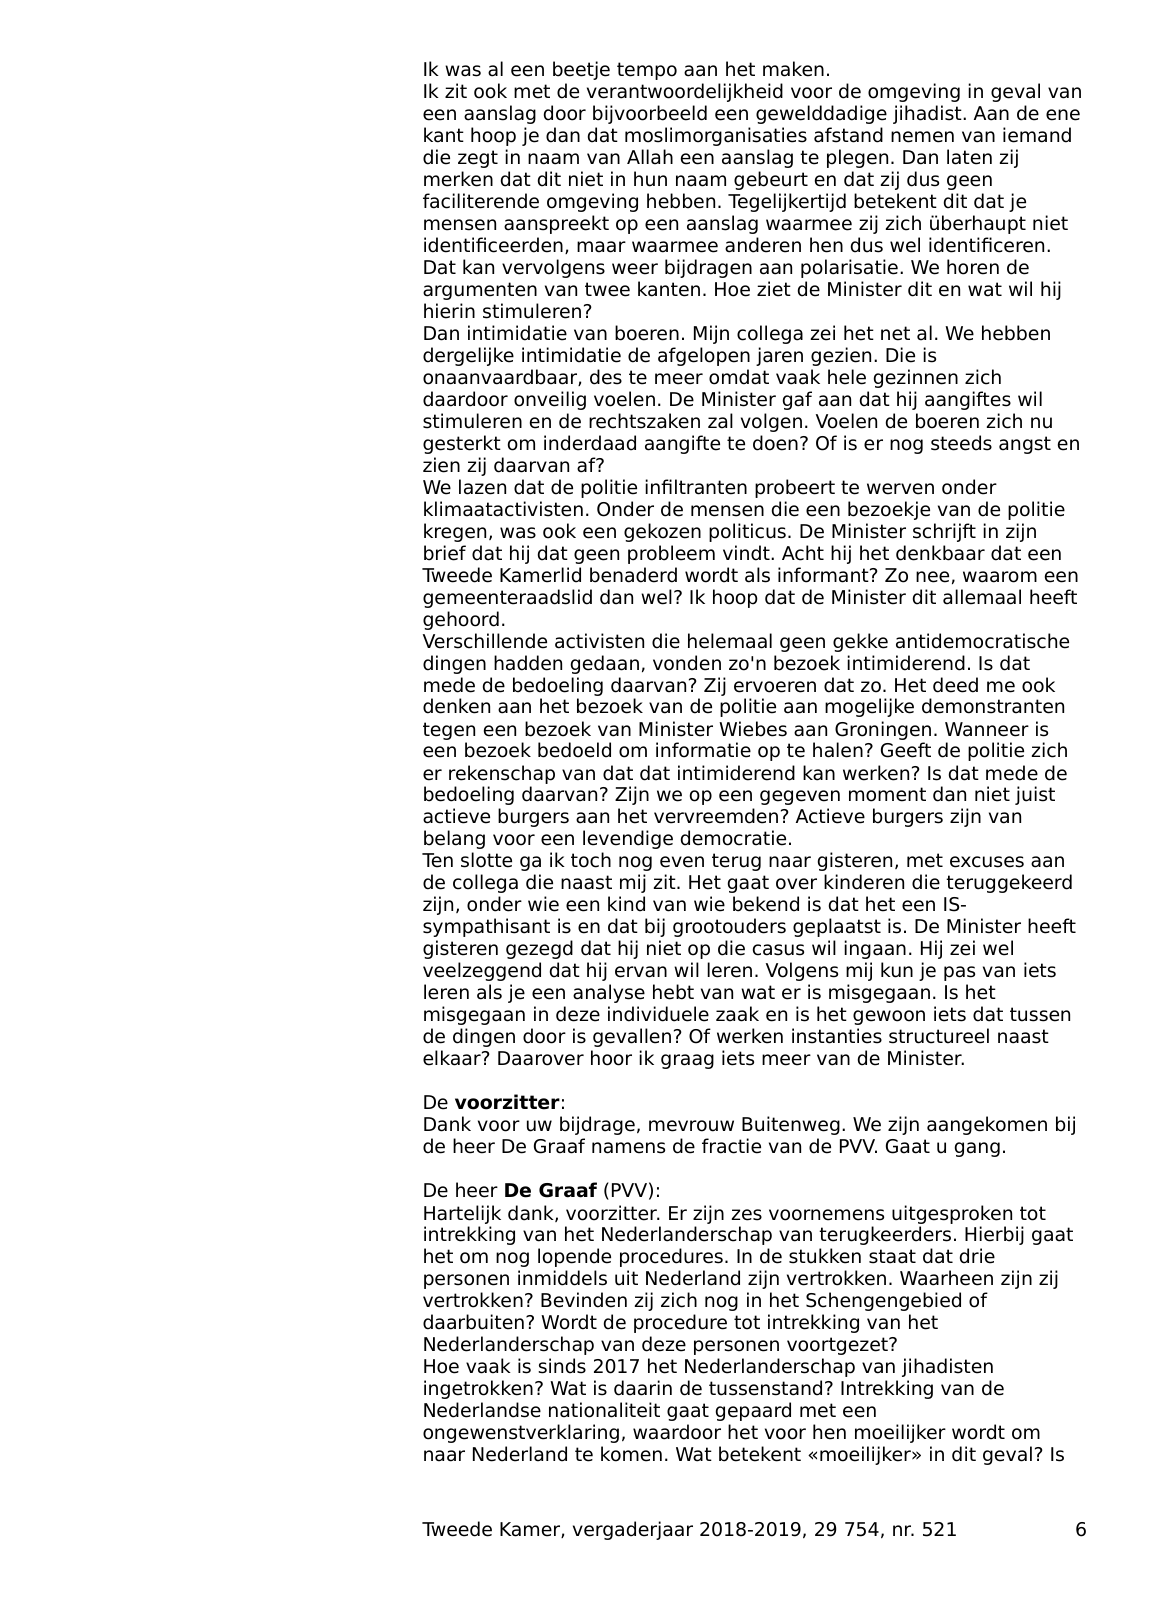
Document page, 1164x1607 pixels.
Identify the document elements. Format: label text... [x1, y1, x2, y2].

text Dank voor uw bijdrage, mevrouw Buitenweg. We zijn aangekomen bij de heer De Graaf namens de fractie van de PVV. Gaat u gang. [422, 1114, 1087, 1158]
text Dan intimidatie van boeren. Mijn collega zei het net al. We hebben dergelijke intimidatie de afgelopen jaren gezien. Die is onaanvaardbaar, des te meer omdat vaak hele gezinnen zich daardoor onveilig voelen. De Minister gaf aan dat hij aangiftes wil stimuleren en de rechtszaken zal volgen. Voelen de boeren zich nu gesterkt om inderdaad aangifte te doen? Of is er nog steeds angst en zien zij daarvan af? [422, 323, 1087, 477]
text De heer De Graaf (PVV): [422, 1180, 1087, 1202]
text Ik was al een beetje tempo aan het maken. [422, 59, 1087, 81]
text Verschillende activisten die helemaal geen gekke antidemocratische dingen hadden gedaan, vonden zo'n bezoek intimiderend. Is dat mede de bedoeling daarvan? Zij ervoeren dat zo. Het deed me ook denken aan het bezoek van de politie aan mogelijke demonstranten tegen een bezoek van Minister Wiebes aan Groningen. Wanneer is een bezoek bedoeld om informatie op te halen? Geeft de politie zich er rekenschap van dat dat intimiderend kan werken? Is dat mede de bedoeling daarvan? Zijn we op een gegeven moment dan niet juist actieve burgers aan het vervreemden? Actieve burgers zijn van belang voor een levendige democratie. [422, 631, 1087, 850]
text Hoe vaak is sinds 2017 het Nederlanderschap van jihadisten ingetrokken? Wat is daarin de tussenstand? Intrekking van de Nederlandse nationaliteit gaat gepaard met een ongewenstverklaring, waardoor het voor hen moeilijker wordt om naar Nederland te komen. Wat betekent «moeilijker» in dit geval? Is [422, 1356, 1087, 1466]
text We lazen dat de politie infiltranten probeert te werven onder klimaatactivisten. Onder de mensen die een bezoekje van de politie kregen, was ook een gekozen politicus. De Minister schrijft in zijn brief dat hij dat geen probleem vindt. Acht hij het denkbaar dat een Tweede Kamerlid benaderd wordt als informant? Zo nee, waarom een gemeenteraadslid dan wel? Ik hoop dat de Minister dit allemaal heeft gehoord. [422, 477, 1087, 631]
text Hartelijk dank, voorzitter. Er zijn zes voornemens uitgesproken tot intrekking van het Nederlanderschap van terugkeerders. Hierbij gaat het om nog lopende procedures. In de stukken staat dat drie personen inmiddels uit Nederland zijn vertrokken. Waarheen zijn zij vertrokken? Bevinden zij zich nog in het Schengengebied of daarbuiten? Wordt de procedure tot intrekking van het Nederlanderschap van deze personen voortgezet? [422, 1202, 1087, 1356]
text Ten slotte ga ik toch nog even terug naar gisteren, met excuses aan de collega die naast mij zit. Het gaat over kinderen die teruggekeerd zijn, onder wie een kind van wie bekend is dat het een IS-sympathisant is en dat bij grootouders geplaatst is. De Minister heeft gisteren gezegd dat hij niet op die casus wil ingaan. Hij zei wel veelzeggend dat hij ervan wil leren. Volgens mij kun je pas van iets leren als je een analyse hebt van wat er is misgegaan. Is het misgegaan in deze individuele zaak en is het gewoon iets dat tussen de dingen door is gevallen? Of werken instanties structureel naast elkaar? Daarover hoor ik graag iets meer van de Minister. [422, 850, 1087, 1070]
text Ik zit ook met de verantwoordelijkheid voor de omgeving in geval van een aanslag door bijvoorbeeld een gewelddadige jihadist. Aan de ene kant hoop je dan dat moslimorganisaties afstand nemen van iemand die zegt in naam van Allah een aanslag te plegen. Dan laten zij merken dat dit niet in hun naam gebeurt en dat zij dus geen faciliterende omgeving hebben. Tegelijkertijd betekent dit dat je mensen aanspreekt op een aanslag waarmee zij zich überhaupt niet identificeerden, maar waarmee anderen hen dus wel identificeren. Dat kan vervolgens weer bijdragen aan polarisatie. We horen de argumenten van twee kanten. Hoe ziet de Minister dit en wat wil hij hierin stimuleren? [422, 81, 1087, 323]
text De voorzitter: [422, 1092, 1087, 1114]
